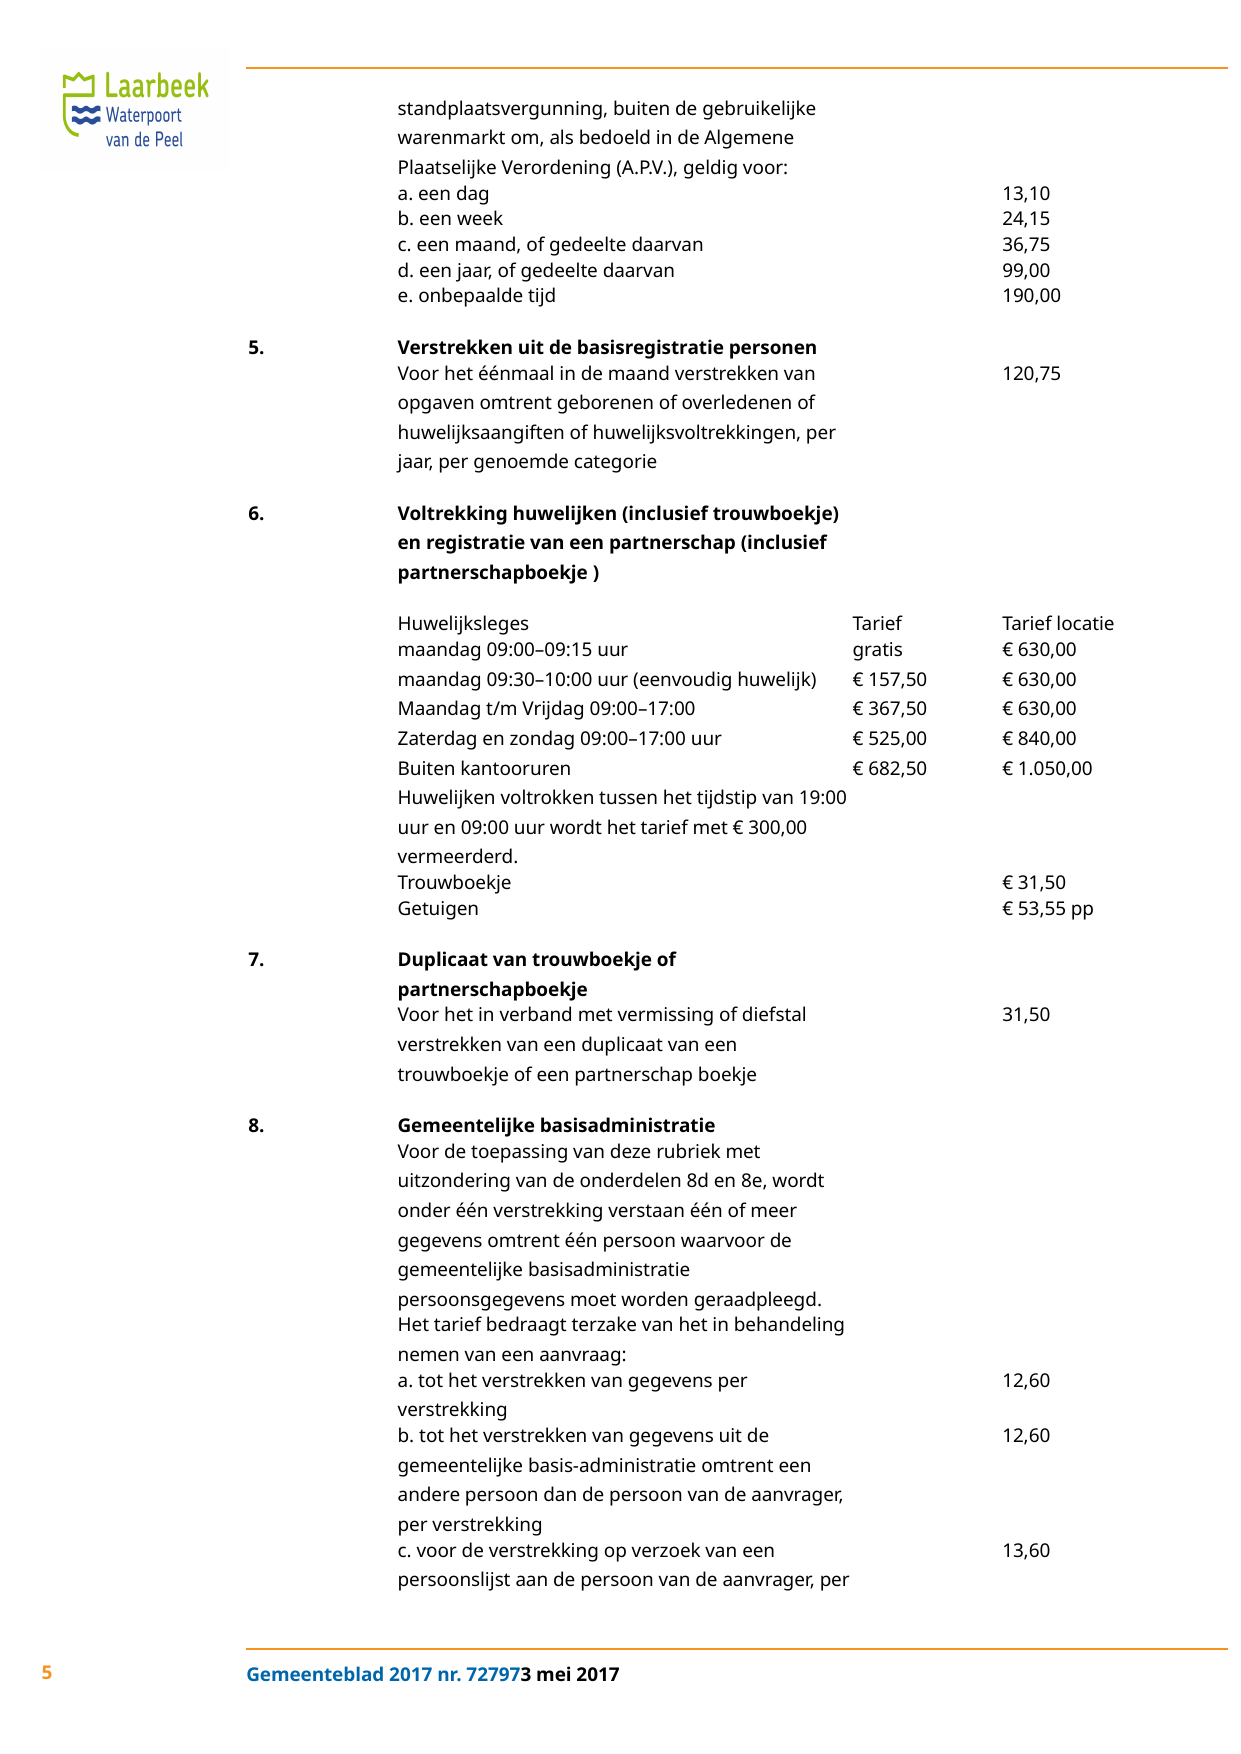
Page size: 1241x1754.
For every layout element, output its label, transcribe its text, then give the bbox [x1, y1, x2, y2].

table_cell Verstrekken uit de basisregistratie personen [398, 334, 852, 360]
table_cell c. een maand, of gedeelte daarvan [398, 231, 852, 257]
table_cell [853, 1312, 1002, 1367]
table_cell Huwelijksleges [398, 611, 852, 636]
table_cell 36,75 [1002, 231, 1152, 257]
table_cell 12,60 [1002, 1422, 1152, 1537]
table_cell [853, 869, 1002, 895]
table_cell [853, 283, 1002, 308]
table_cell [853, 231, 1002, 257]
table_cell [1002, 474, 1152, 500]
table_cell Gemeentelijke basisadministratie [398, 1112, 852, 1138]
table_cell [853, 1422, 1002, 1537]
table_cell [853, 474, 1002, 500]
table_cell [853, 334, 1002, 360]
table_cell [248, 283, 397, 308]
table_cell [248, 360, 397, 474]
table_cell [398, 1087, 852, 1112]
table_cell [853, 1537, 1002, 1592]
table_cell [853, 1002, 1002, 1087]
table_cell Duplicaat van trouwboekje of partnerschapboekje [398, 946, 852, 1002]
table_cell Tarief [853, 611, 1002, 636]
table_cell b. tot het verstrekken van gegevens uit de gemeentelijke basis-administratie omtrent een andere persoon dan de persoon van de aanvrager, per verstrekking [398, 1422, 852, 1537]
table_cell [853, 95, 1002, 180]
table_cell [1002, 308, 1152, 334]
table_cell 12,60 [1002, 1367, 1152, 1422]
table_cell [248, 308, 397, 334]
table_cell [853, 360, 1002, 474]
table_cell [853, 946, 1002, 1002]
table_cell [853, 585, 1002, 611]
table_cell [853, 257, 1002, 283]
table_cell [853, 1112, 1002, 1138]
table_cell b. een week [398, 205, 852, 231]
table_cell [1002, 500, 1152, 585]
picture [41, 47, 231, 172]
table_cell [853, 1138, 1002, 1312]
table_cell 13,60 [1002, 1537, 1152, 1592]
table_cell [248, 1002, 397, 1087]
table_cell [1002, 334, 1152, 360]
table_cell [248, 1422, 397, 1537]
table_cell [248, 636, 397, 869]
table_cell 13,10 [1002, 180, 1152, 205]
table_cell a. tot het verstrekken van gegevens per verstrekking [398, 1367, 852, 1422]
table_cell 99,00 [1002, 257, 1152, 283]
table_cell d. een jaar, of gedeelte daarvan [398, 257, 852, 283]
table_cell a. een dag [398, 180, 852, 205]
table_cell Voltrekking huwelijken (inclusief trouwboekje) en registratie van een partnerschap (inclusief partnerschapboekje ) [398, 500, 852, 585]
table_cell 6. [248, 500, 397, 585]
table_cell [248, 1367, 397, 1422]
table_cell [1002, 1138, 1152, 1312]
table_cell [853, 180, 1002, 205]
table_cell Getuigen [398, 895, 852, 921]
table_cell [1002, 95, 1152, 180]
table_cell [853, 895, 1002, 921]
table_cell [398, 921, 852, 946]
table_cell [248, 1087, 397, 1112]
table_cell [248, 585, 397, 611]
table_cell [853, 500, 1002, 585]
table_cell € 630,00 € 630,00 € 630,00 € 840,00 € 1.050,00 [1002, 636, 1152, 869]
table_cell [398, 474, 852, 500]
table_cell standplaatsvergunning, buiten de gebruikelijke warenmarkt om, als bedoeld in de Algemene Plaatselijke Verordening (A.P.V.), geldig voor: [398, 95, 852, 180]
table_cell € 53,55 pp [1002, 895, 1152, 921]
table_cell gratis € 157,50 € 367,50 € 525,00 € 682,50 [853, 636, 1002, 869]
table_cell [1002, 921, 1152, 946]
table_cell Tarief locatie [1002, 611, 1152, 636]
table_cell [248, 257, 397, 283]
table_cell [248, 895, 397, 921]
table_cell [248, 921, 397, 946]
table_cell Het tarief bedraagt terzake van het in behandeling nemen van een aanvraag: [398, 1312, 852, 1367]
table_cell [853, 308, 1002, 334]
table_cell [398, 585, 852, 611]
table_cell [248, 205, 397, 231]
table_cell Trouwboekje [398, 869, 852, 895]
table_cell c. voor de verstrekking op verzoek van een persoonslijst aan de persoon van de aanvrager, per [398, 1537, 852, 1592]
table_cell [248, 611, 397, 636]
table_cell 24,15 [1002, 205, 1152, 231]
table_cell [248, 1312, 397, 1367]
table_cell Voor de toepassing van deze rubriek met uitzondering van de onderdelen 8d en 8e, wordt onder één verstrekking verstaan één of meer gegevens omtrent één persoon waarvoor de gemeentelijke basisadministratie persoonsgegevens moet worden geraadpleegd. [398, 1138, 852, 1312]
table_cell [248, 231, 397, 257]
table_cell [398, 308, 852, 334]
table_cell [248, 1138, 397, 1312]
table_cell [248, 1537, 397, 1592]
table_cell 7. [248, 946, 397, 1002]
table_cell 5. [248, 334, 397, 360]
table_cell [853, 205, 1002, 231]
table_cell [853, 1087, 1002, 1112]
table_cell 31,50 [1002, 1002, 1152, 1087]
table_cell [1002, 1312, 1152, 1367]
table_cell [1002, 946, 1152, 1002]
table_cell 8. [248, 1112, 397, 1138]
table_cell [1002, 1087, 1152, 1112]
table_cell maandag 09:00–09:15 uur maandag 09:30–10:00 uur (eenvoudig huwelijk) Maandag t/m Vrijdag 09:00–17:00 Zaterdag en zondag 09:00–17:00 uur Buiten kantooruren Huwelijken voltrokken tussen het tijdstip van 19:00 uur en 09:00 uur wordt het tarief met € 300,00 vermeerderd. [398, 636, 852, 869]
table_cell Voor het in verband met vermissing of diefstal verstrekken van een duplicaat van een trouwboekje of een partnerschap boekje [398, 1002, 852, 1087]
table_cell [1002, 1112, 1152, 1138]
table_cell [248, 95, 397, 180]
table_cell e. onbepaalde tijd [398, 283, 852, 308]
table_cell [853, 1367, 1002, 1422]
table_cell [853, 921, 1002, 946]
table_cell [1002, 585, 1152, 611]
table_cell 120,75 [1002, 360, 1152, 474]
table_cell [248, 869, 397, 895]
table_cell [248, 180, 397, 205]
table_cell € 31,50 [1002, 869, 1152, 895]
table_cell Voor het éénmaal in de maand verstrekken van opgaven omtrent geborenen of overledenen of huwelijksaangiften of huwelijksvoltrekkingen, per jaar, per genoemde categorie [398, 360, 852, 474]
table_cell 190,00 [1002, 283, 1152, 308]
table_cell [248, 474, 397, 500]
